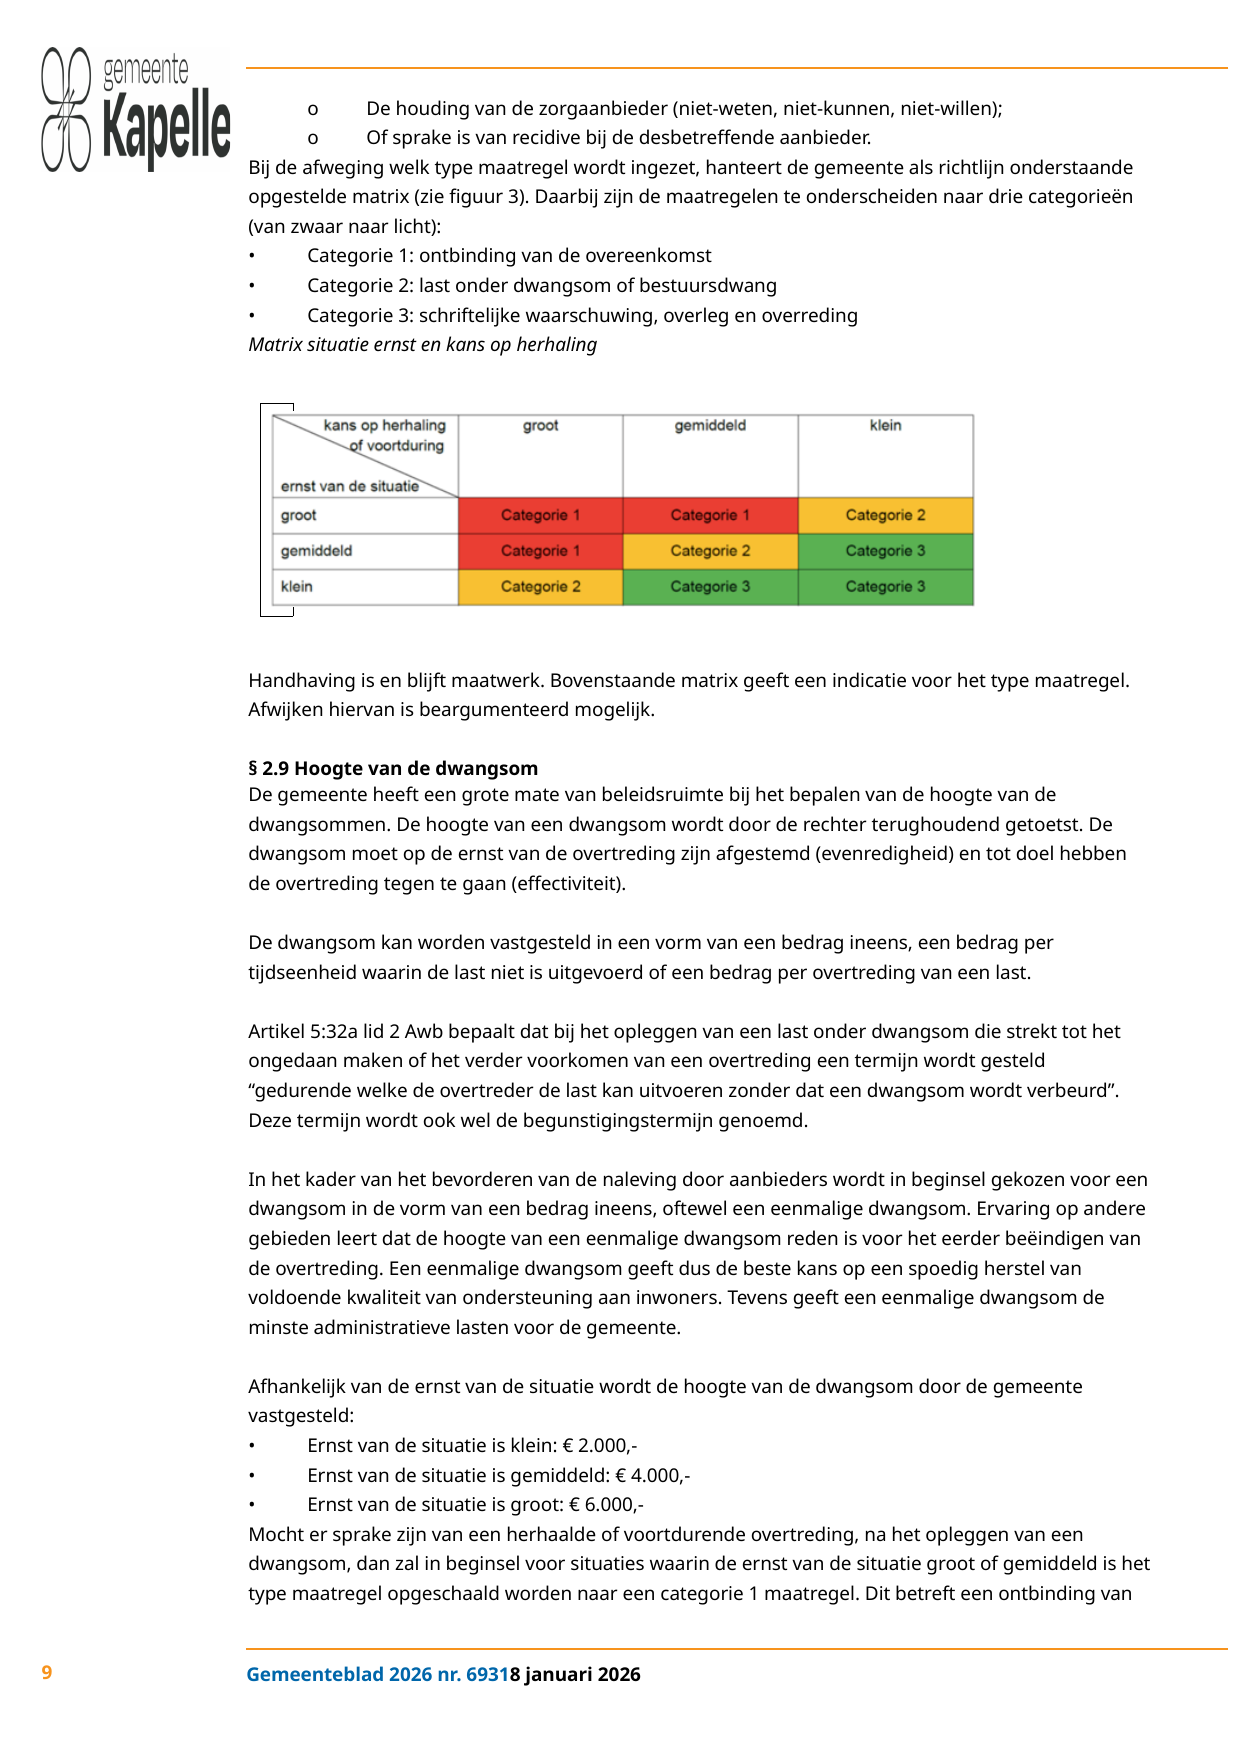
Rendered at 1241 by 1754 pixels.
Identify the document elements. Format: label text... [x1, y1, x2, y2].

text Matrix situatie ernst en kans op herhaling [248, 331, 1152, 357]
text De gemeente heeft een grote mate van beleidsruimte bij het bepalen van de hoogte van de dwangsommen. De hoogte van een dwangsom wordt door de rechter terughoudend getoetst. De dwangsom moet op de ernst van de overtreding zijn afgestemd (evenredigheid) en tot doel hebben de overtreding tegen te gaan (effectiviteit). [248, 781, 1152, 896]
text Mocht er sprake zijn van een herhaalde of voortdurende overtreding, na het opleggen van een dwangsom, dan zal in beginsel voor situaties waarin de ernst van de situatie groot of gemiddeld is het type maatregel opgeschaald worden naar een categorie 1 maatregel. Dit betreft een ontbinding van [248, 1521, 1152, 1606]
list Ernst van de situatie is gemiddeld: € 4.000,- [248, 1462, 1152, 1487]
text Handhaving is en blijft maatwerk. Bovenstaande matrix geeft een indicatie voor het type maatregel. Afwijken hiervan is beargumenteerd mogelijk. [248, 667, 1152, 722]
picture [41, 47, 231, 172]
picture [268, 411, 978, 607]
text In het kader van het bevorderen van de naleving door aanbieders wordt in beginsel gekozen voor een dwangsom in de vorm van een bedrag ineens, oftewel een eenmalige dwangsom. Ervaring op andere gebieden leert dat de hoogte van een eenmalige dwangsom reden is voor het eerder beëindigen van de overtreding. Een eenmalige dwangsom geeft dus de beste kans op een spoedig herstel van voldoende kwaliteit van ondersteuning aan inwoners. Tevens geeft een eenmalige dwangsom de minste administratieve lasten voor de gemeente. [248, 1166, 1152, 1339]
text § 2.9 Hoogte van de dwangsom [248, 756, 1152, 781]
text Artikel 5:32a lid 2 Awb bepaalt dat bij het opleggen van een last onder dwangsom die strekt tot het ongedaan maken of het verder voorkomen van een overtreding een termijn wordt gesteld “gedurende welke de overtreder de last kan uitvoeren zonder dat een dwangsom wordt verbeurd”. Deze termijn wordt ook wel de begunstigingstermijn genoemd. [248, 1018, 1152, 1132]
list Categorie 2: last onder dwangsom of bestuursdwang [248, 272, 1152, 298]
list Ernst van de situatie is klein: € 2.000,- [248, 1432, 1152, 1458]
list Categorie 3: schriftelijke waarschuwing, overleg en overreding [248, 302, 1152, 328]
text Afhankelijk van de ernst van de situatie wordt de hoogte van de dwangsom door de gemeente vastgesteld: [248, 1373, 1152, 1428]
text De dwangsom kan worden vastgesteld in een vorm van een bedrag ineens, een bedrag per tijdseenheid waarin de last niet is uitgevoerd of een bedrag per overtreding van een last. [248, 929, 1152, 984]
list De houding van de zorgaanbieder (niet-weten, niet-kunnen, niet-willen); [307, 95, 1152, 121]
text Bij de afweging welk type maatregel wordt ingezet, hanteert de gemeente als richtlijn onderstaande opgestelde matrix (zie figuur 3). Daarbij zijn de maatregelen te onderscheiden naar drie categorieën (van zwaar naar licht): [248, 154, 1152, 239]
list Categorie 1: ontbinding van de overeenkomst [248, 243, 1152, 268]
list Of sprake is van recidive bij de desbetreffende aanbieder. [307, 124, 1152, 150]
list Ernst van de situatie is groot: € 6.000,- [248, 1491, 1152, 1517]
